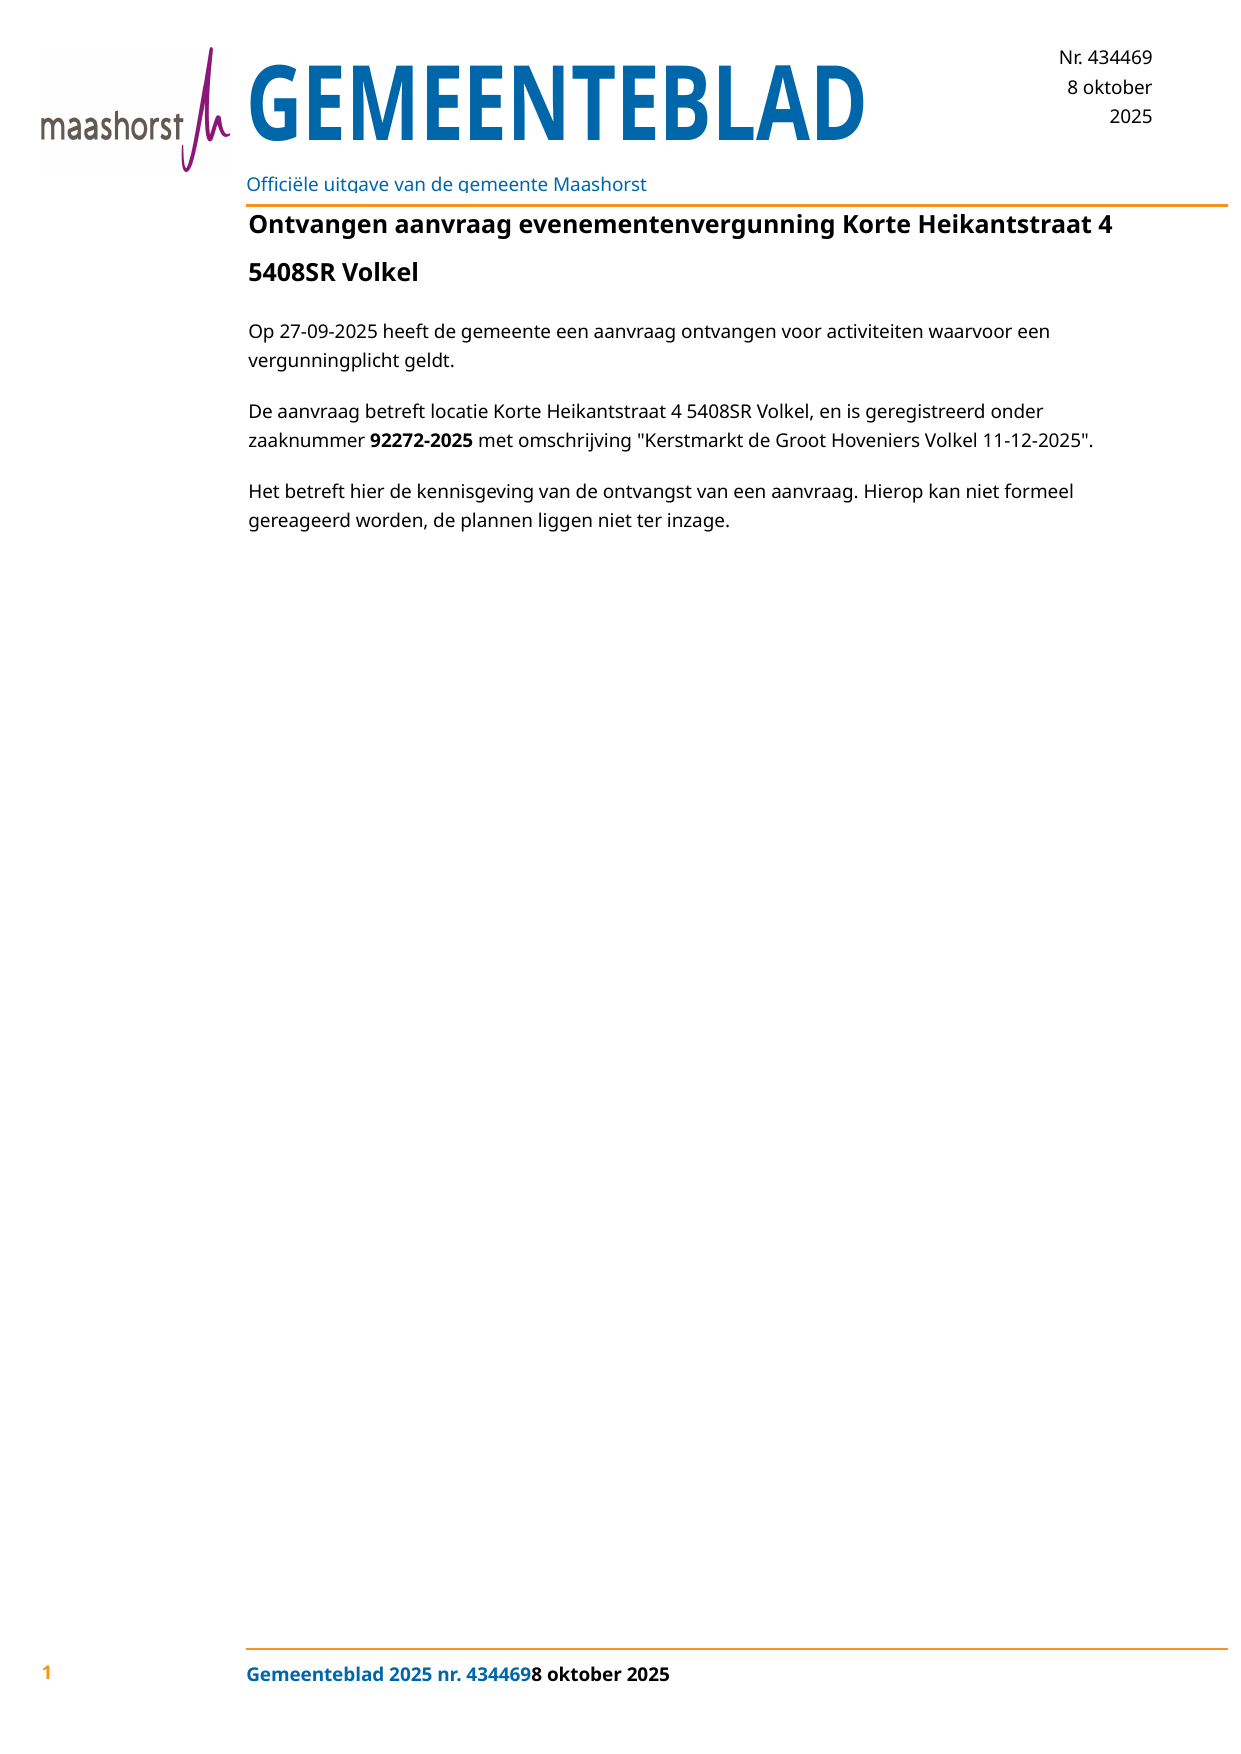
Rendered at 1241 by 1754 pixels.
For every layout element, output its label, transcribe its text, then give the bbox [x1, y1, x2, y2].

text De aanvraag betreft locatie Korte Heikantstraat 4 5408SR Volkel, en is geregistreerd onder zaaknummer 92272-2025 met omschrijving "Kerstmarkt de Groot Hoveniers Volkel 11-12-2025". [248, 398, 1152, 453]
text Het betreft hier de kennisgeving van de ontvangst van een aanvraag. Hierop kan niet formeel gereageerd worden, de plannen liggen niet ter inzage. [248, 478, 1152, 533]
picture [41, 47, 231, 172]
text Op 27-09-2025 heeft de gemeente een aanvraag ontvangen voor activiteiten waarvoor een vergunningplicht geldt. [248, 318, 1152, 373]
text Ontvangen aanvraag evenementenvergunning Korte Heikantstraat 4 5408SR Volkel [248, 207, 1152, 288]
